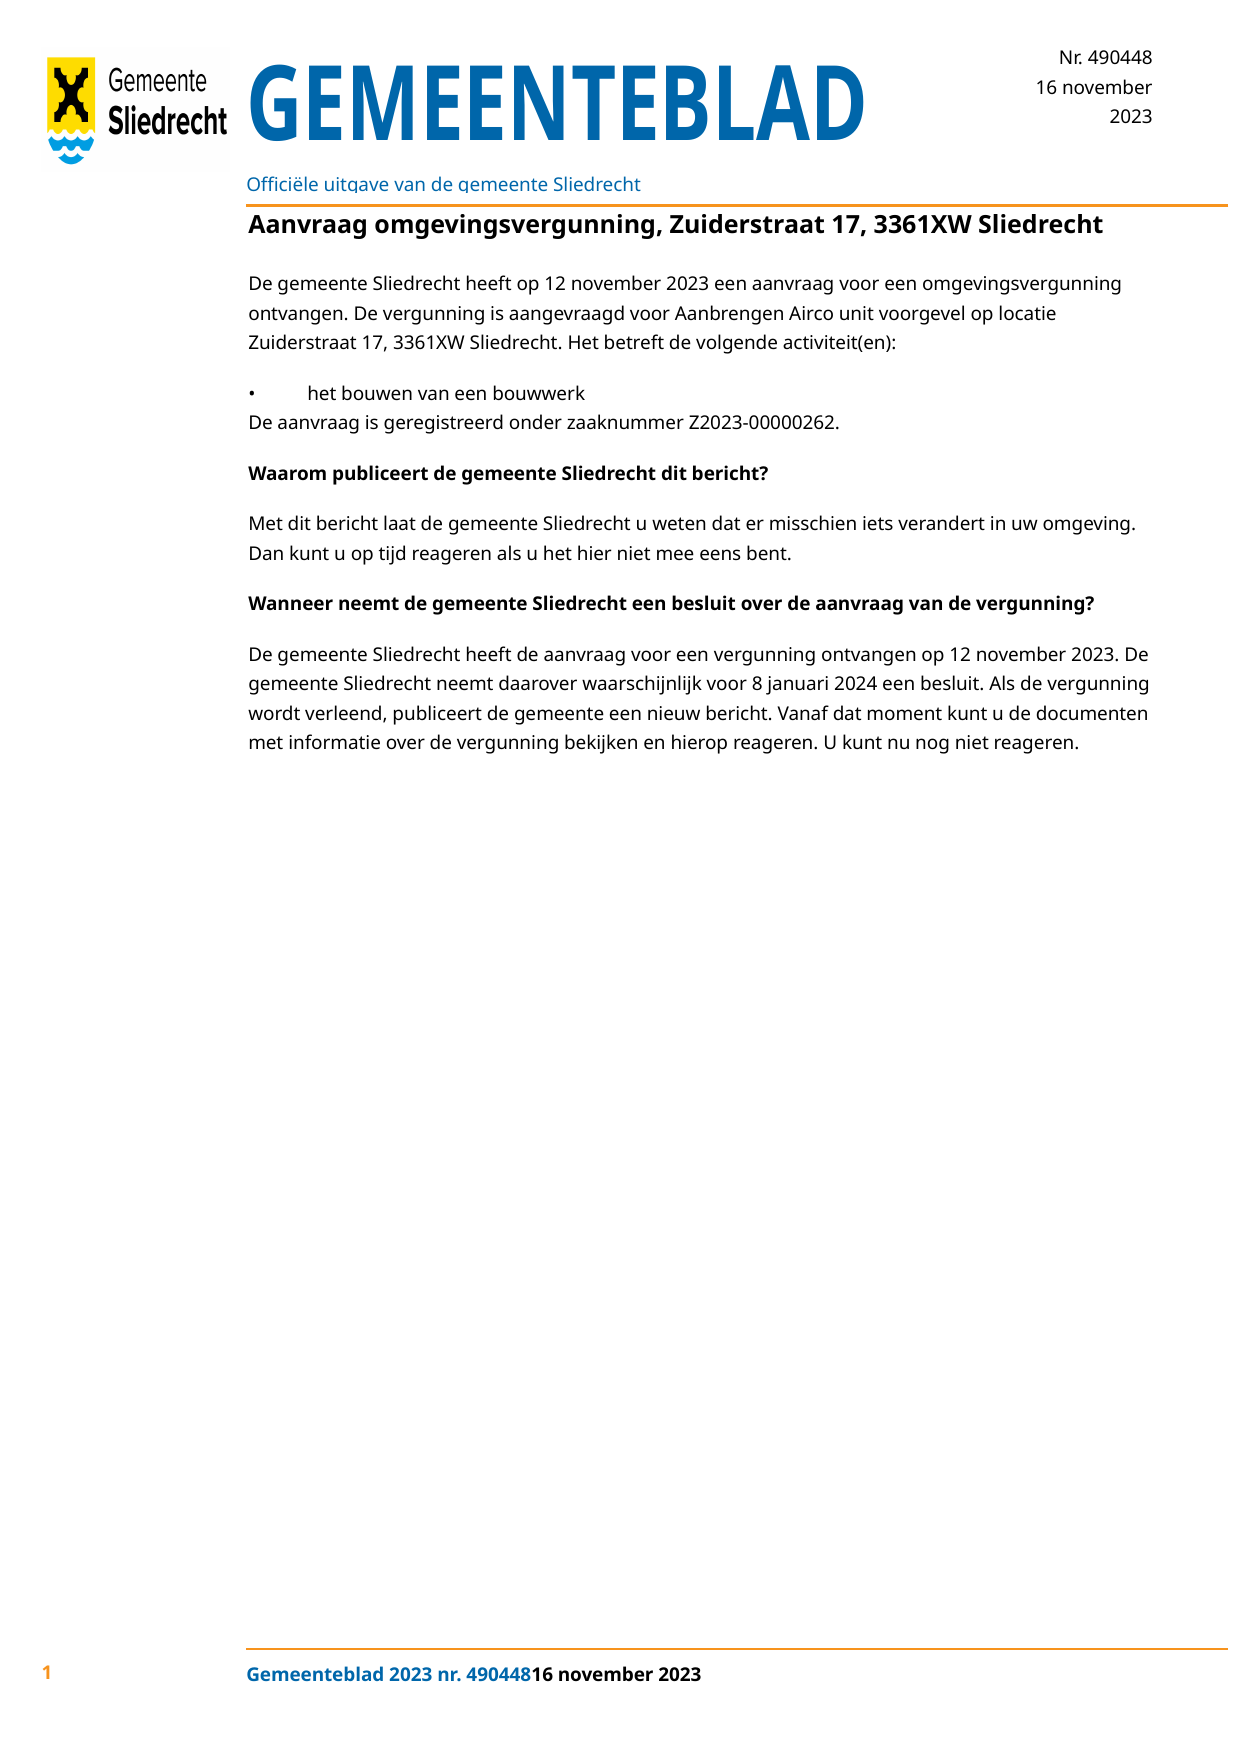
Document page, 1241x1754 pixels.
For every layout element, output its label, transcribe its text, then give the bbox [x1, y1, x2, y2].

picture [41, 47, 231, 172]
text De aanvraag is geregistreerd onder zaaknummer Z2023-00000262. [248, 409, 1152, 435]
text Aanvraag omgevingsvergunning, Zuiderstraat 17, 3361XW Sliedrecht [248, 207, 1152, 241]
text Waarom publiceert de gemeente Sliedrecht dit bericht? [248, 460, 1152, 486]
text De gemeente Sliedrecht heeft de aanvraag voor een vergunning ontvangen op 12 november 2023. De gemeente Sliedrecht neemt daarover waarschijnlijk voor 8 januari 2024 een besluit. Als de vergunning wordt verleend, publiceert de gemeente een nieuw bericht. Vanaf dat moment kunt u de documenten met informatie over de vergunning bekijken en hierop reageren. U kunt nu nog niet reageren. [248, 641, 1152, 755]
text De gemeente Sliedrecht heeft op 12 november 2023 een aanvraag voor een omgevingsvergunning ontvangen. De vergunning is aangevraagd voor Aanbrengen Airco unit voorgevel op locatie Zuiderstraat 17, 3361XW Sliedrecht. Het betreft de volgende activiteit(en): [248, 270, 1152, 355]
text Met dit bericht laat de gemeente Sliedrecht u weten dat er misschien iets verandert in uw omgeving. Dan kunt u op tijd reageren als u het hier niet mee eens bent. [248, 510, 1152, 566]
list het bouwen van een bouwwerk [248, 380, 1152, 406]
text Wanneer neemt de gemeente Sliedrecht een besluit over de aanvraag van de vergunning? [248, 590, 1152, 616]
